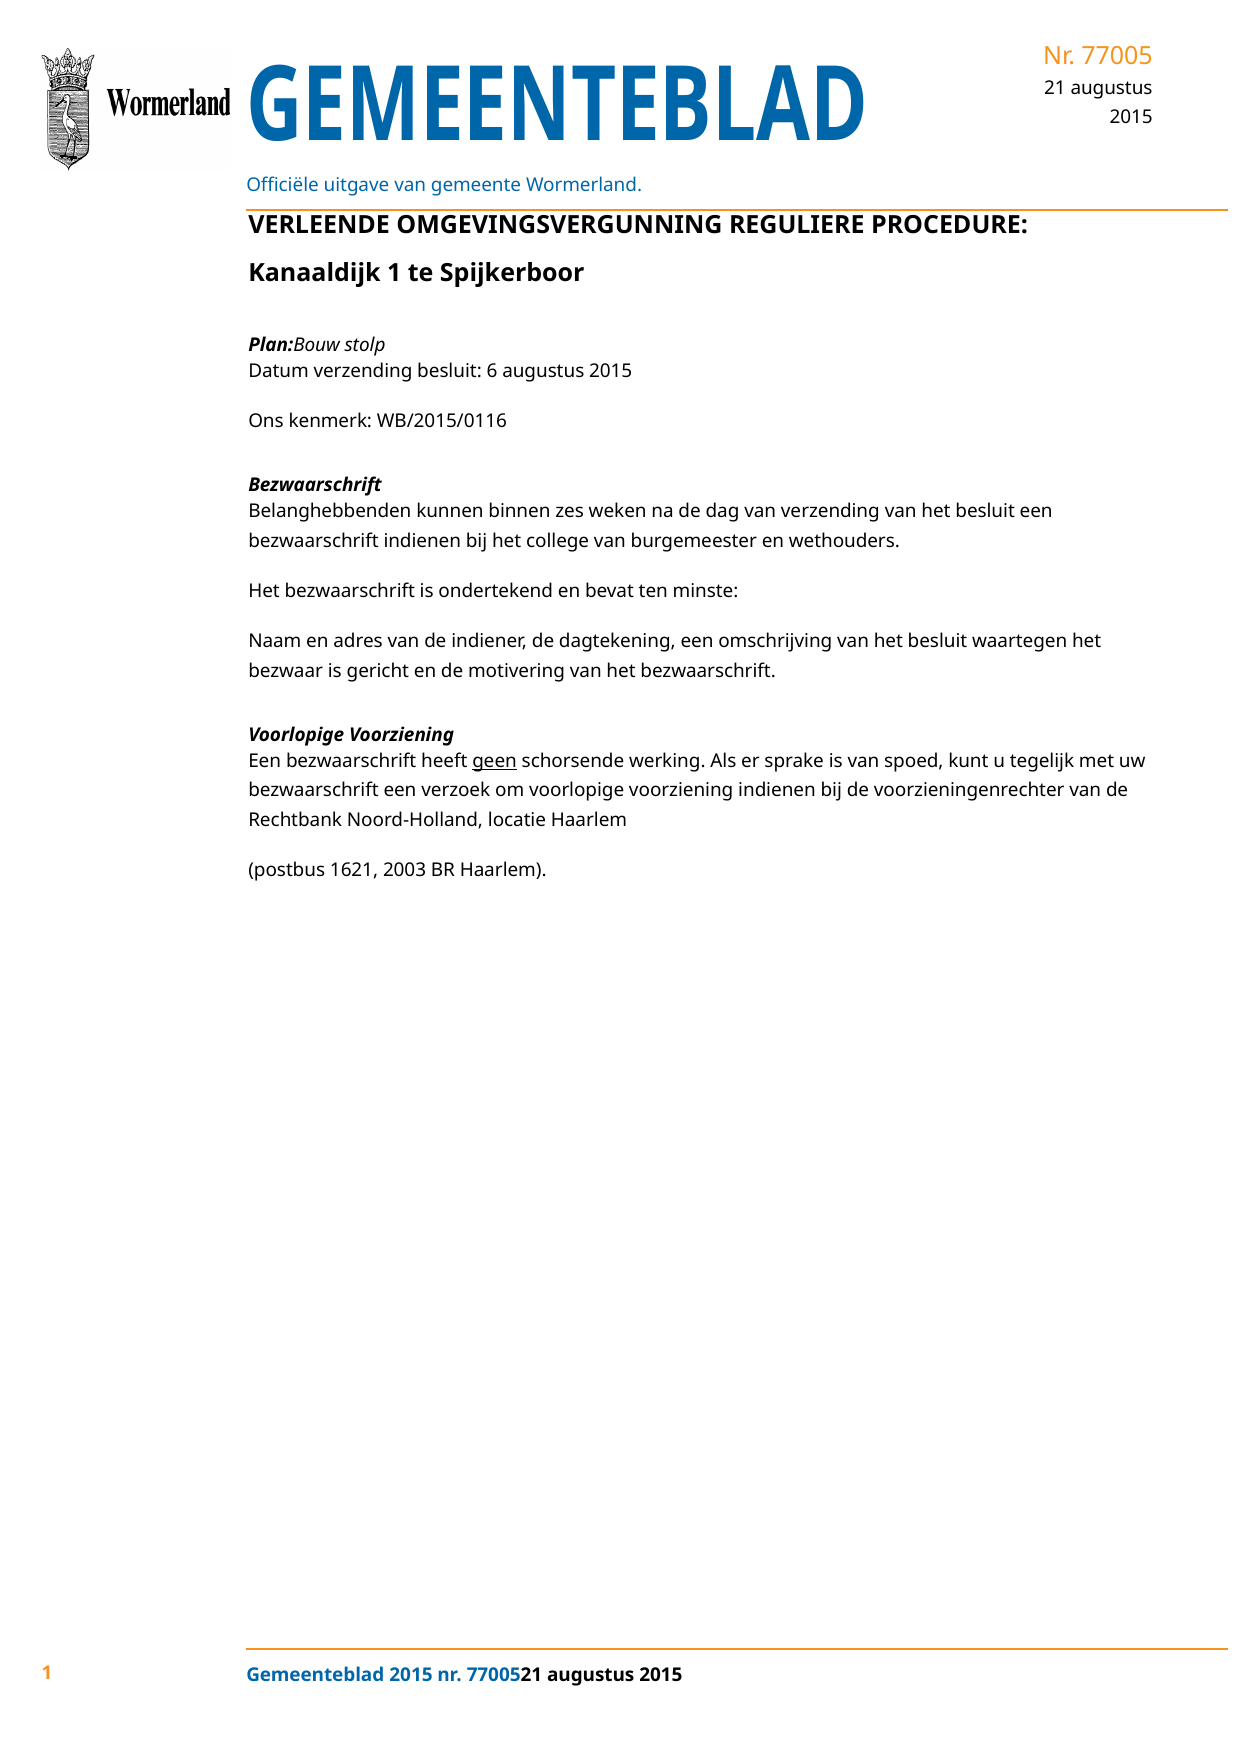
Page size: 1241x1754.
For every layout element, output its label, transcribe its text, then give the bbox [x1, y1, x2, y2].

text VERLEENDE OMGEVINGSVERGUNNING REGULIERE PROCEDURE: Kanaaldijk 1 te Spijkerboor [248, 211, 1152, 288]
picture [41, 47, 231, 172]
text Ons kenmerk: WB/2015/0116 [248, 408, 1152, 433]
text Voorlopige Voorziening [248, 721, 1152, 747]
text (postbus 1621, 2003 BR Haarlem). [248, 857, 1152, 882]
text Bezwaarschrift [248, 472, 1152, 497]
text Plan:Bouw stolp [248, 331, 1152, 357]
text Datum verzending besluit: 6 augustus 2015 [248, 357, 1152, 383]
text Een bezwaarschrift heeft geen schorsende werking. Als er sprake is van spoed, kunt u tegelijk met uw bezwaarschrift een verzoek om voorlopige voorziening indienen bij de voorzieningenrechter van de Rechtbank Noord-Holland, locatie Haarlem [248, 747, 1152, 832]
text Naam en adres van de indiener, de dagtekening, een omschrijving van het besluit waartegen het bezwaar is gericht en de motivering van het bezwaarschrift. [248, 628, 1152, 683]
text Belanghebbenden kunnen binnen zes weken na de dag van verzending van het besluit een bezwaarschrift indienen bij het college van burgemeester en wethouders. [248, 497, 1152, 553]
text Het bezwaarschrift is ondertekend en bevat ten minste: [248, 577, 1152, 603]
